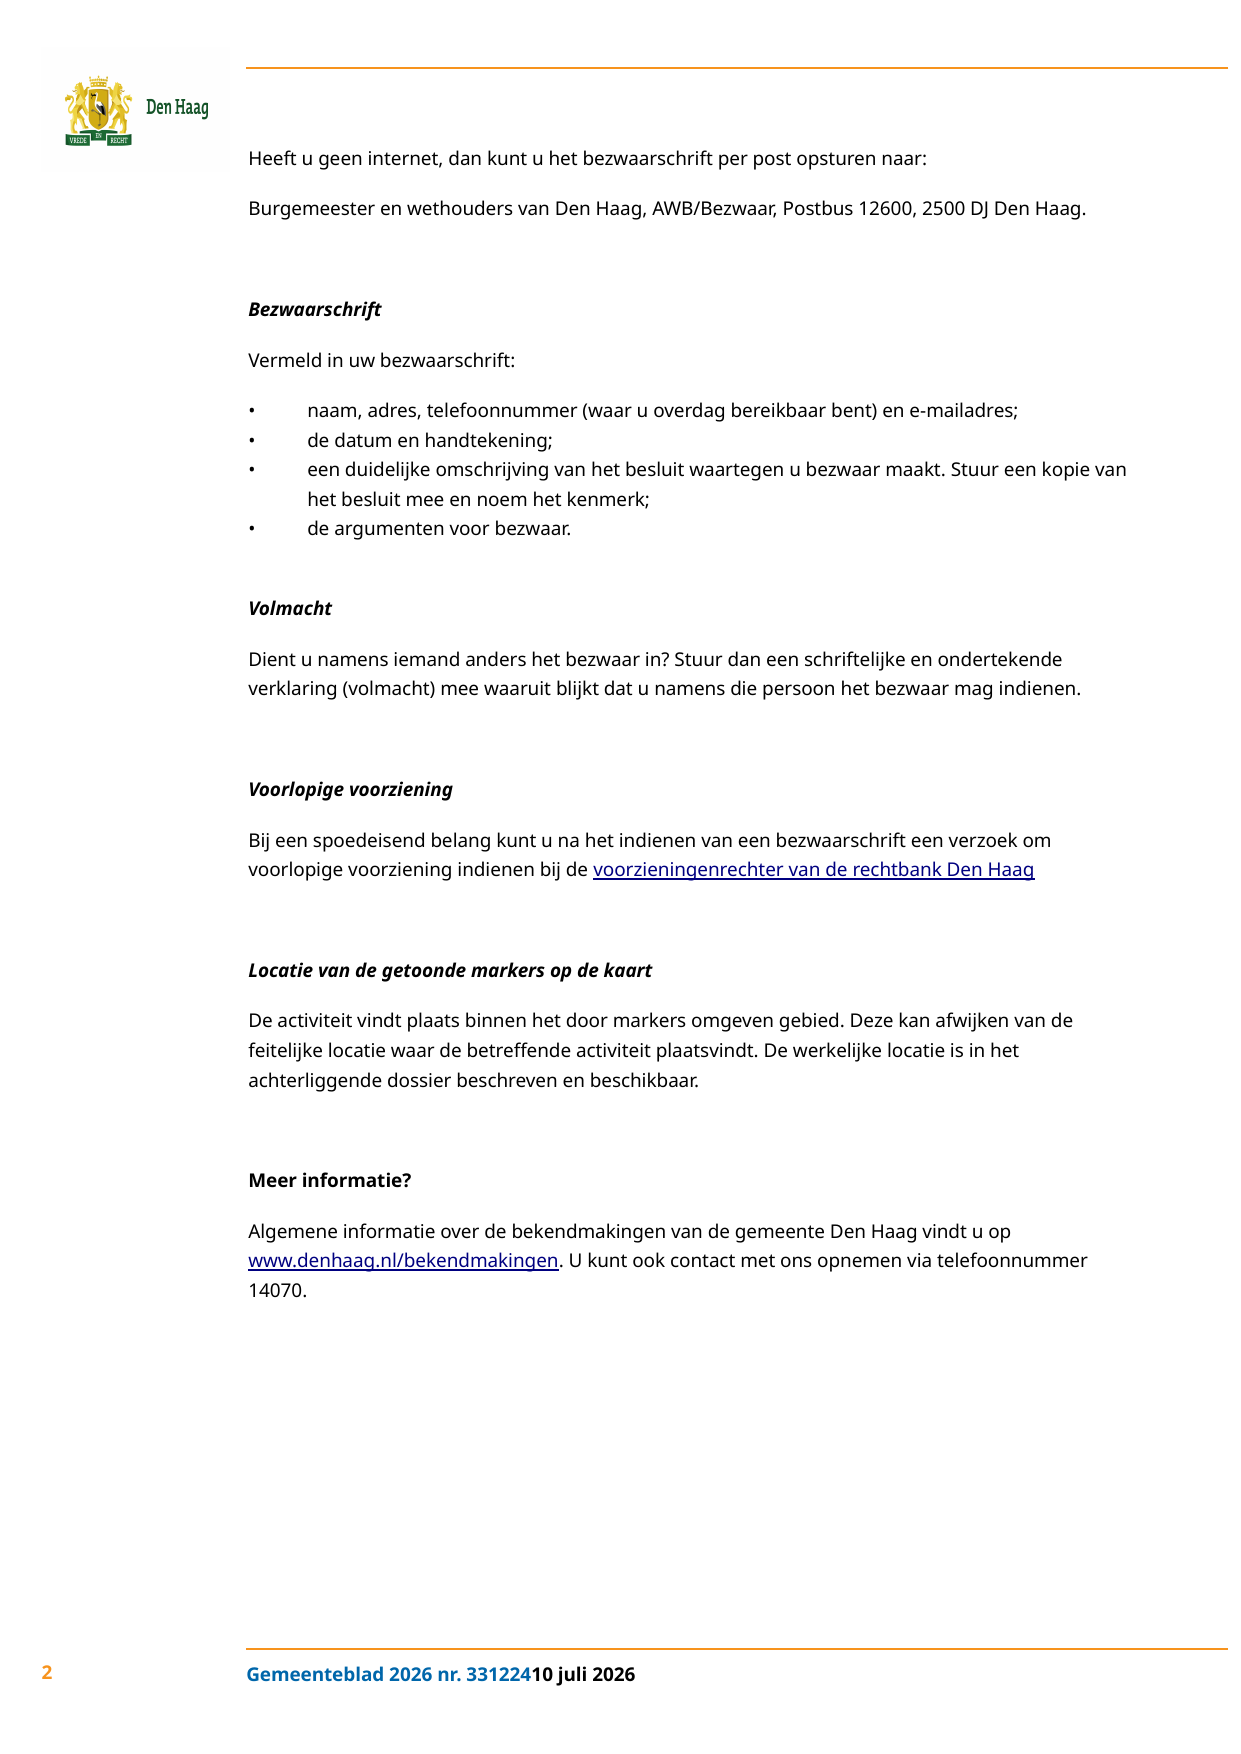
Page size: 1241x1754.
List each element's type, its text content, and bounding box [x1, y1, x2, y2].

list een duidelijke omschrijving van het besluit waartegen u bezwaar maakt. Stuur een kopie van het besluit mee en noem het kenmerk; [248, 456, 1152, 512]
text Meer informatie? [248, 1168, 1152, 1193]
text Volmacht [248, 596, 1152, 621]
text Dient u namens iemand anders het bezwaar in? Stuur dan een schriftelijke en ondertekende verklaring (volmacht) mee waaruit blijkt dat u namens die persoon het bezwaar mag indienen. [248, 646, 1152, 701]
text Locatie van de getoonde markers op de kaart [248, 957, 1152, 983]
list de datum en handtekening; [248, 427, 1152, 453]
picture [41, 47, 231, 172]
text Bezwaarschrift [248, 296, 1152, 322]
text Bij een spoedeisend belang kunt u na het indienen van een bezwaarschrift een verzoek om voorlopige voorziening indienen bij de voorzieningenrechter van de rechtbank Den Haag [248, 827, 1152, 882]
text Algemene informatie over de bekendmakingen van de gemeente Den Haag vindt u op www.denhaag.nl/bekendmakingen. U kunt ook contact met ons opnemen via telefoonnummer 14070. [248, 1218, 1152, 1303]
text De activiteit vindt plaats binnen het door markers omgeven gebied. Deze kan afwijken van de feitelijke locatie waar de betreffende activiteit plaatsvindt. De werkelijke locatie is in het achterliggende dossier beschreven en beschikbaar. [248, 1008, 1152, 1093]
text Heeft u geen internet, dan kunt u het bezwaarschrift per post opsturen naar: [248, 145, 1152, 171]
list de argumenten voor bezwaar. [248, 516, 1152, 541]
text Voorlopige voorziening [248, 776, 1152, 802]
text Vermeld in uw bezwaarschrift: [248, 347, 1152, 373]
text Burgemeester en wethouders van Den Haag, AWB/Bezwaar, Postbus 12600, 2500 DJ Den Haag. [248, 196, 1152, 221]
list naam, adres, telefoonnummer (waar u overdag bereikbaar bent) en e-mailadres; [248, 397, 1152, 423]
